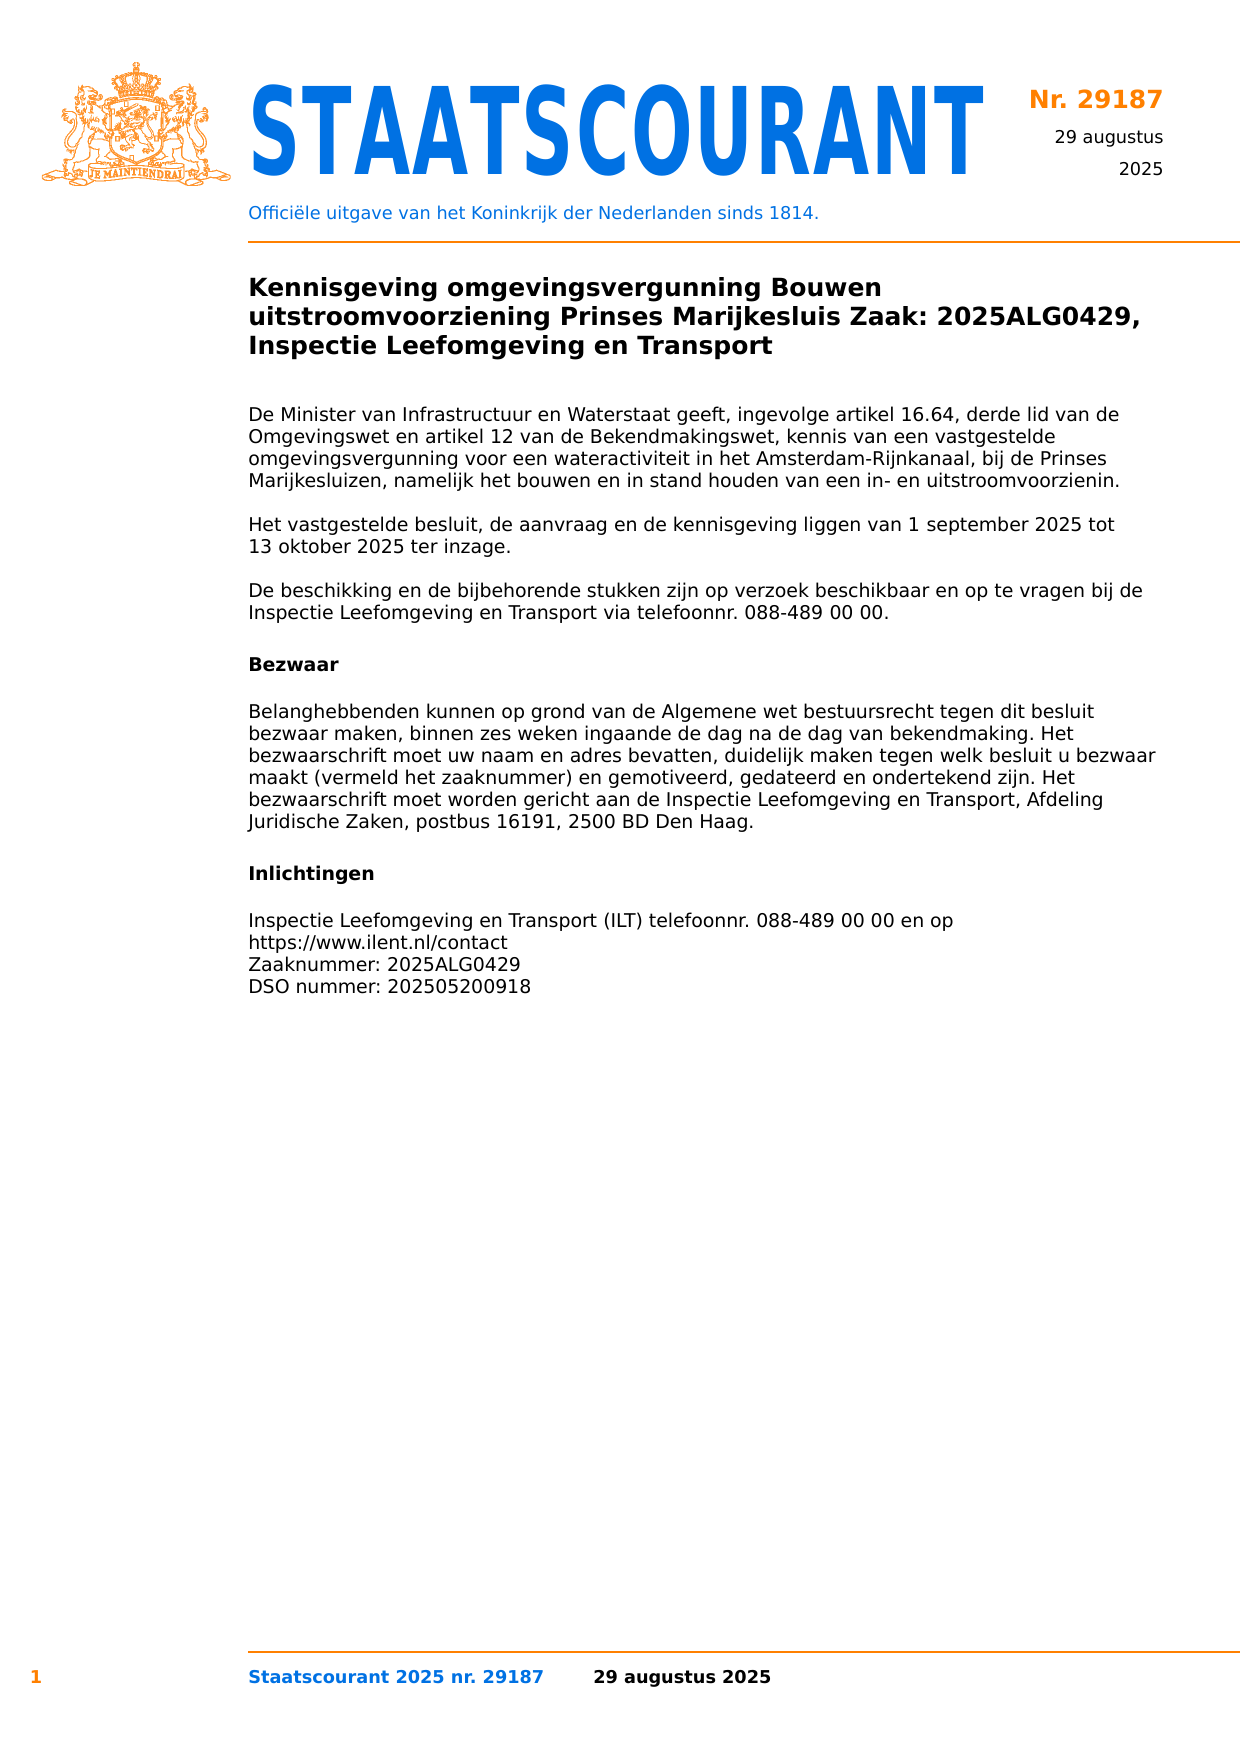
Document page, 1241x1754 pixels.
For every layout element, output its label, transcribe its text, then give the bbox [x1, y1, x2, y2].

subtitle Bezwaar [248, 654, 1163, 676]
text De Minister van Infrastructuur en Waterstaat geeft, ingevolge artikel 16.64, derde lid van de Omgevingswet en artikel 12 van de Bekendmakingswet, kennis van een vastgestelde omgevingsvergunning voor een wateractiviteit in het Amsterdam-Rijnkanaal, bij de Prinses Marijkesluizen, namelijk het bouwen en in stand houden van een in- en uitstroomvoorzienin. [248, 404, 1163, 492]
table_cell 2025 [998, 153, 1240, 203]
picture [41, 62, 231, 186]
table_header STAATSCOURANT [248, 62, 998, 203]
text De beschikking en de bijbehorende stukken zijn op verzoek beschikbaar en op te vragen bij de Inspectie Leefomgeving en Transport via telefoonnr. 088-489 00 00. [248, 580, 1163, 624]
text Belanghebbenden kunnen op grond van de Algemene wet bestuursrecht tegen dit besluit bezwaar maken, binnen zes weken ingaande de dag na de dag van bekendmaking. Het bezwaarschrift moet uw naam en adres bevatten, duidelijk maken tegen welk besluit u bezwaar maakt (vermeld het zaaknummer) en gemotiveerd, gedateerd en ondertekend zijn. Het bezwaarschrift moet worden gericht aan de Inspectie Leefomgeving en Transport, Afdeling Juridische Zaken, postbus 16191, 2500 BD Den Haag. [248, 701, 1163, 833]
text Inspectie Leefomgeving en Transport (ILT) telefoonnr. 088-489 00 00 en op https://www.ilent.nl/contact [248, 910, 1163, 954]
table_cell Officiële uitgave van het Koninkrijk der Nederlanden sinds 1814. [248, 203, 1240, 241]
table_header [25, 62, 248, 241]
text Zaaknummer: 2025ALG0429 [248, 954, 1163, 976]
table_header Nr. 29187 [998, 62, 1240, 121]
text Het vastgestelde besluit, de aanvraag en de kennisgeving liggen van 1 september 2025 tot 13 oktober 2025 ter inzage. [248, 514, 1163, 558]
subtitle Kennisgeving omgevingsvergunning Bouwen uitstroomvoorziening Prinses Marijkesluis Zaak: 2025ALG0429, Inspectie Leefomgeving en Transport [248, 273, 1163, 361]
text DSO nummer: 202505200918 [248, 976, 1163, 998]
subtitle Inlichtingen [248, 863, 1163, 885]
table_cell 29 augustus [998, 121, 1240, 153]
